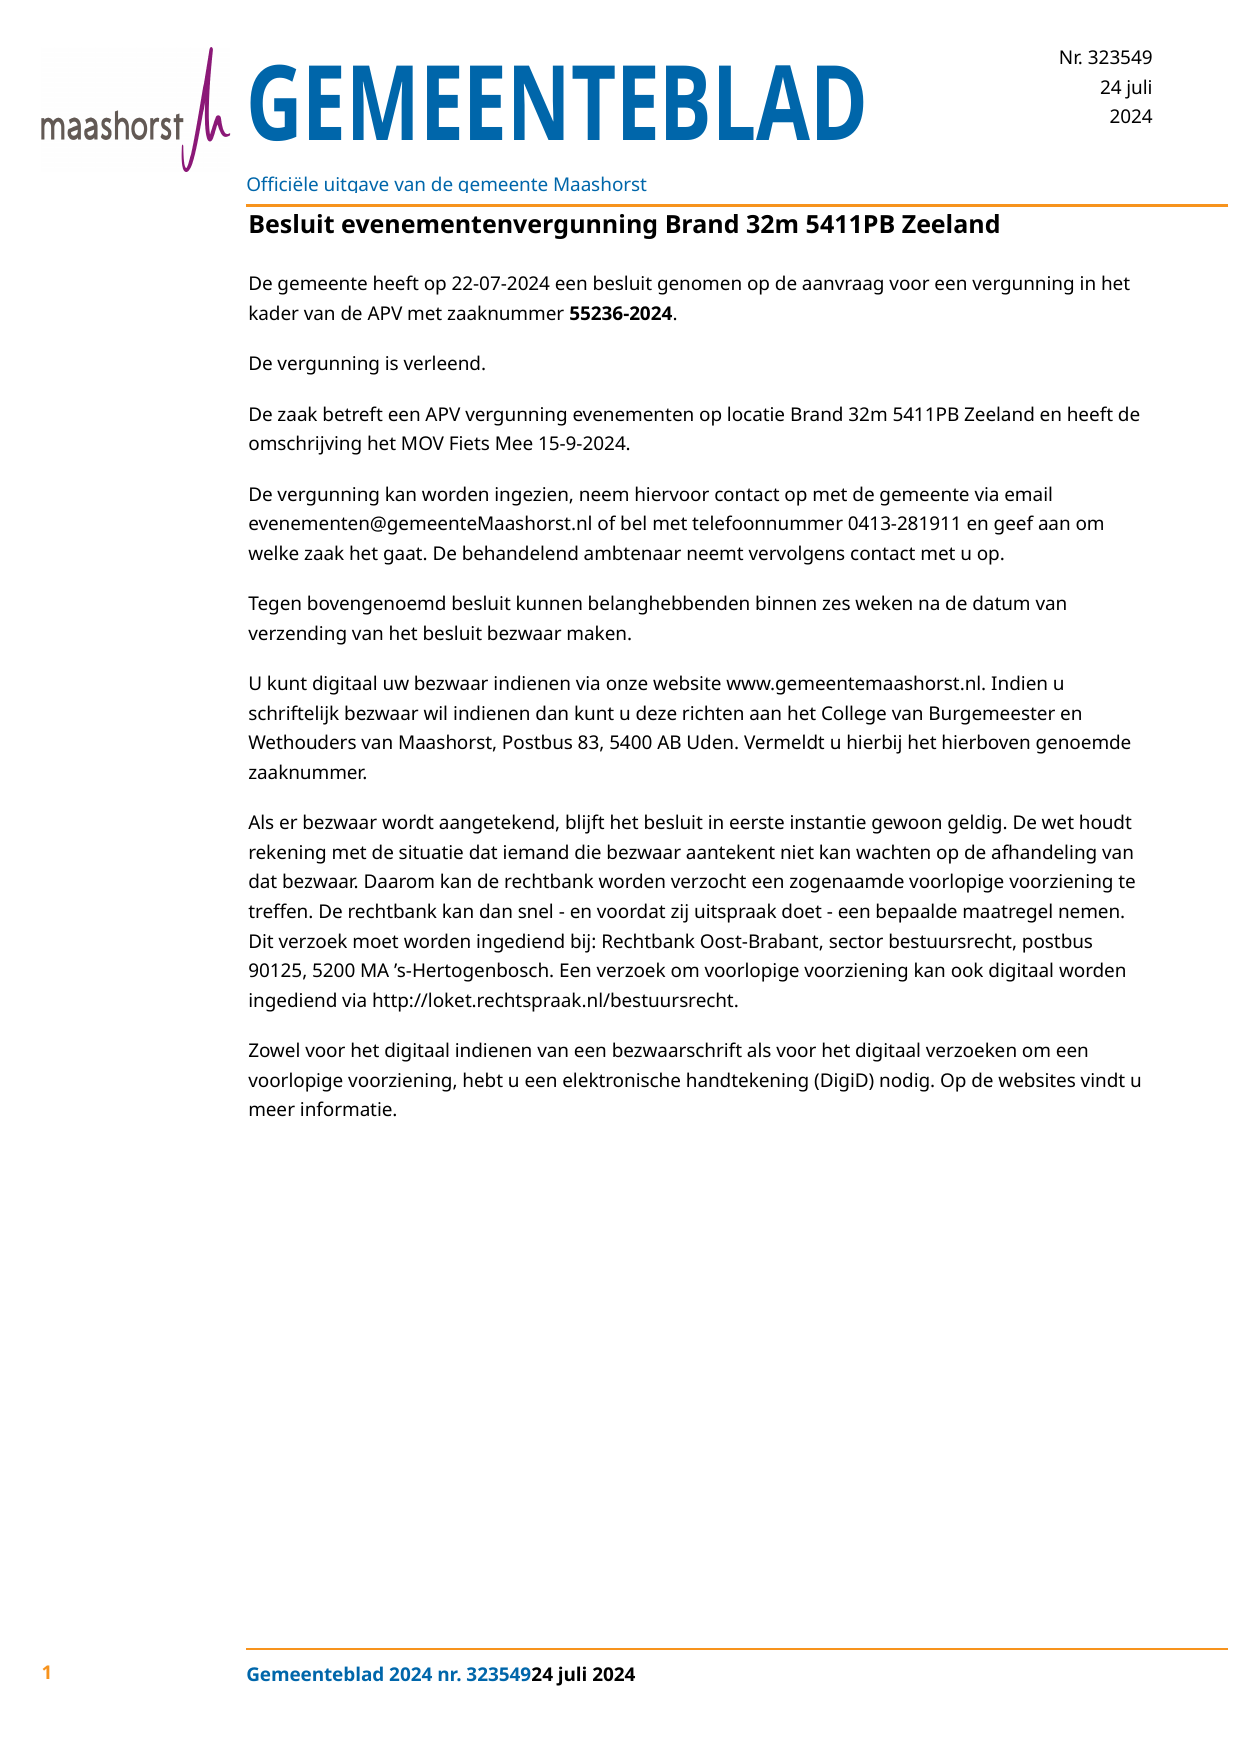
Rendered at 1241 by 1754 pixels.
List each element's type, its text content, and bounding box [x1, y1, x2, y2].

picture [41, 47, 231, 172]
text Besluit evenementenvergunning Brand 32m 5411PB Zeeland [248, 207, 1152, 241]
text De gemeente heeft op 22-07-2024 een besluit genomen op de aanvraag voor een vergunning in het kader van de APV met zaaknummer 55236-2024. [248, 270, 1152, 326]
text De vergunning is verleend. [248, 350, 1152, 376]
text De zaak betreft een APV vergunning evenementen op locatie Brand 32m 5411PB Zeeland en heeft de omschrijving het MOV Fiets Mee 15-9-2024. [248, 401, 1152, 456]
text Tegen bovengenoemd besluit kunnen belanghebbenden binnen zes weken na de datum van verzending van het besluit bezwaar maken. [248, 590, 1152, 646]
text Als er bezwaar wordt aangetekend, blijft het besluit in eerste instantie gewoon geldig. De wet houdt rekening met de situatie dat iemand die bezwaar aantekent niet kan wachten op de afhandeling van dat bezwaar. Daarom kan de rechtbank worden verzocht een zogenaamde voorlopige voorziening te treffen. De rechtbank kan dan snel - en voordat zij uitspraak doet - een bepaalde maatregel nemen. Dit verzoek moet worden ingediend bij: Rechtbank Oost-Brabant, sector bestuursrecht, postbus 90125, 5200 MA ’s-Hertogenbosch. Een verzoek om voorlopige voorziening kan ook digitaal worden ingediend via http://loket.rechtspraak.nl/bestuursrecht. [248, 809, 1152, 1013]
text Zowel voor het digitaal indienen van een bezwaarschrift als voor het digitaal verzoeken om een voorlopige voorziening, hebt u een elektronische handtekening (DigiD) nodig. Op de websites vindt u meer informatie. [248, 1037, 1152, 1122]
text U kunt digitaal uw bezwaar indienen via onze website www.gemeentemaashorst.nl. Indien u schriftelijk bezwaar wil indienen dan kunt u deze richten aan het College van Burgemeester en Wethouders van Maashorst, Postbus 83, 5400 AB Uden. Vermeldt u hierbij het hierboven genoemde zaaknummer. [248, 670, 1152, 785]
text De vergunning kan worden ingezien, neem hiervoor contact op met de gemeente via email evenementen@gemeenteMaashorst.nl of bel met telefoonnummer 0413-281911 en geef aan om welke zaak het gaat. De behandelend ambtenaar neemt vervolgens contact met u op. [248, 481, 1152, 566]
